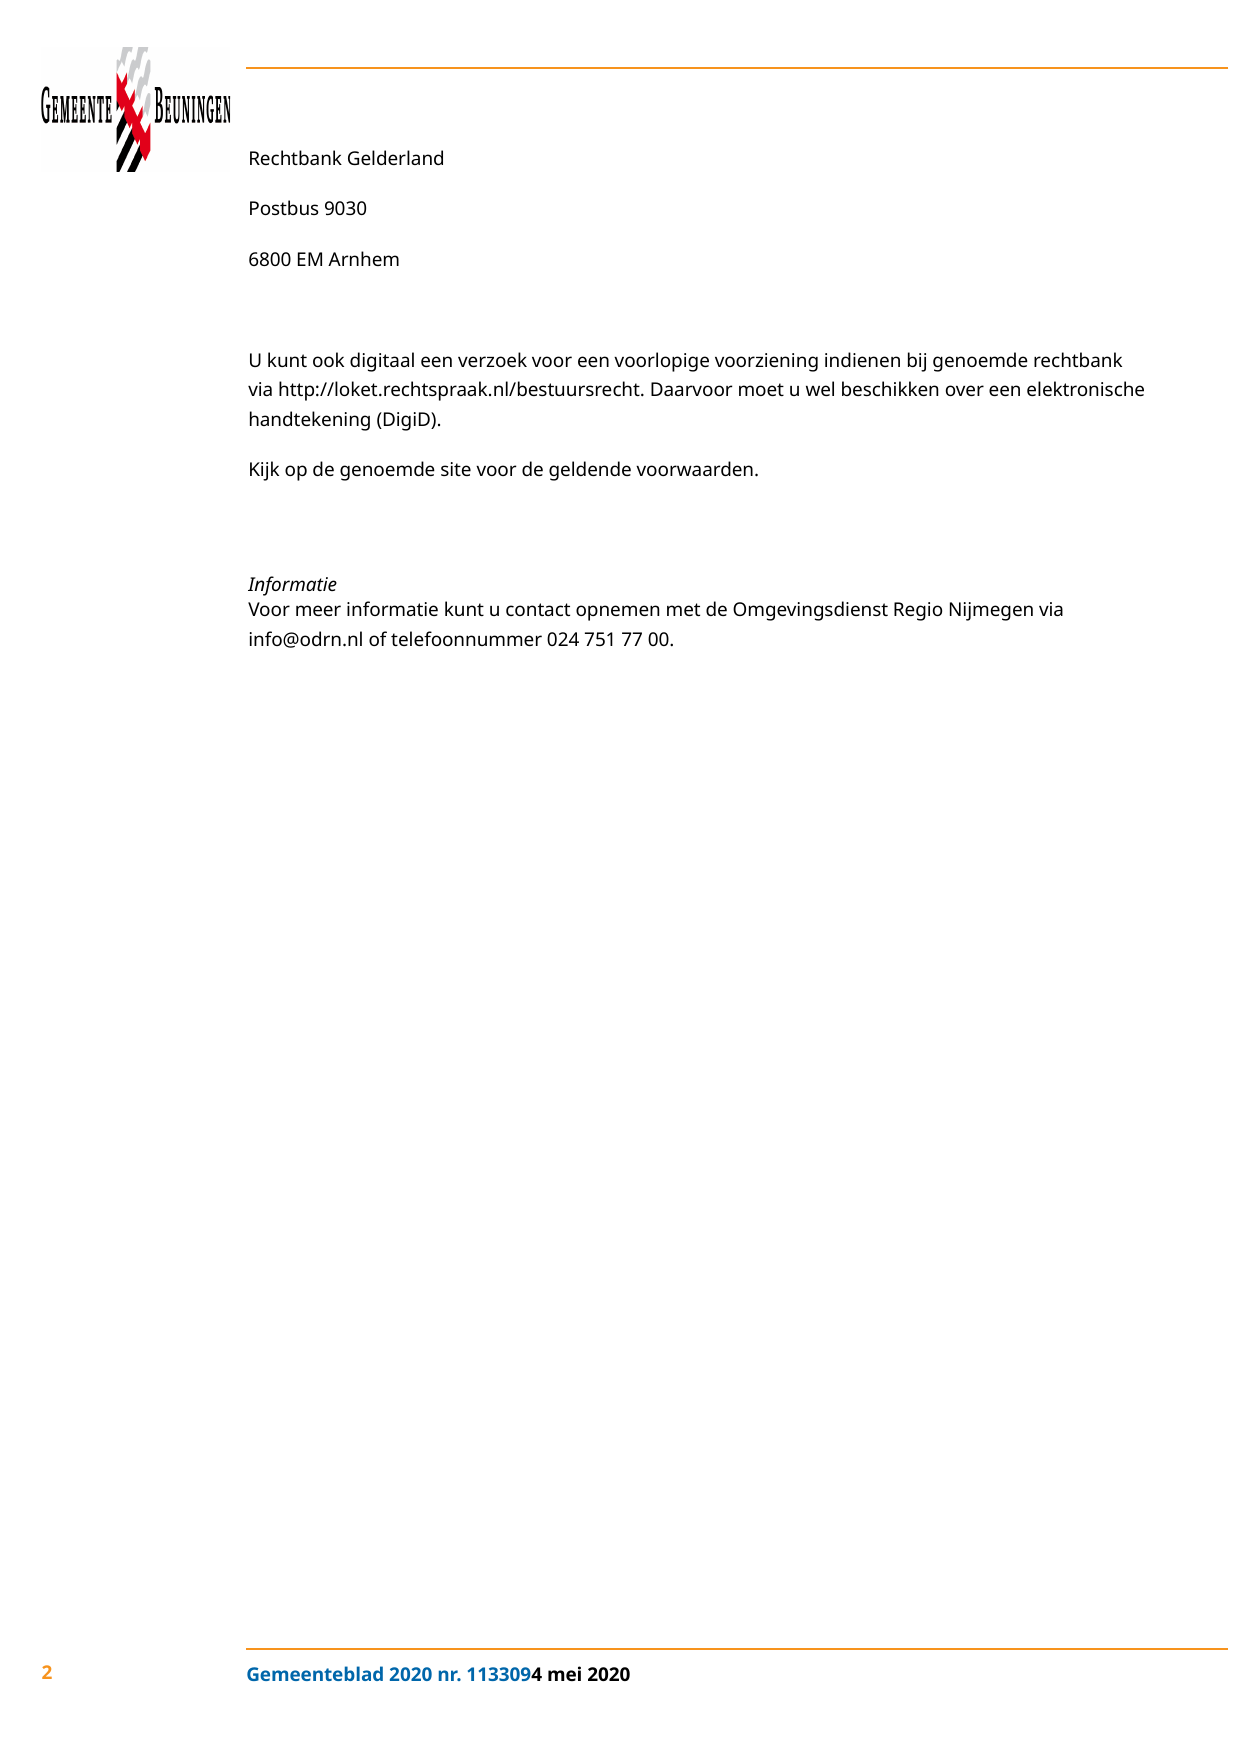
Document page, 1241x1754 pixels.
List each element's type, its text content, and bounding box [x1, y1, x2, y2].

text Rechtbank Gelderland [248, 145, 1152, 171]
text 6800 EM Arnhem [248, 246, 1152, 272]
text Kijk op de genoemde site voor de geldende voorwaarden. [248, 456, 1152, 482]
text Voor meer informatie kunt u contact opnemen met de Omgevingsdienst Regio Nijmegen via info@odrn.nl of telefoonnummer 024 751 77 00. [248, 597, 1152, 652]
text Informatie [248, 571, 1152, 597]
picture [41, 47, 231, 172]
text U kunt ook digitaal een verzoek voor een voorlopige voorziening indienen bij genoemde rechtbank via http://loket.rechtspraak.nl/bestuursrecht. Daarvoor moet u wel beschikken over een elektronische handtekening (DigiD). [248, 347, 1152, 432]
text Postbus 9030 [248, 196, 1152, 221]
